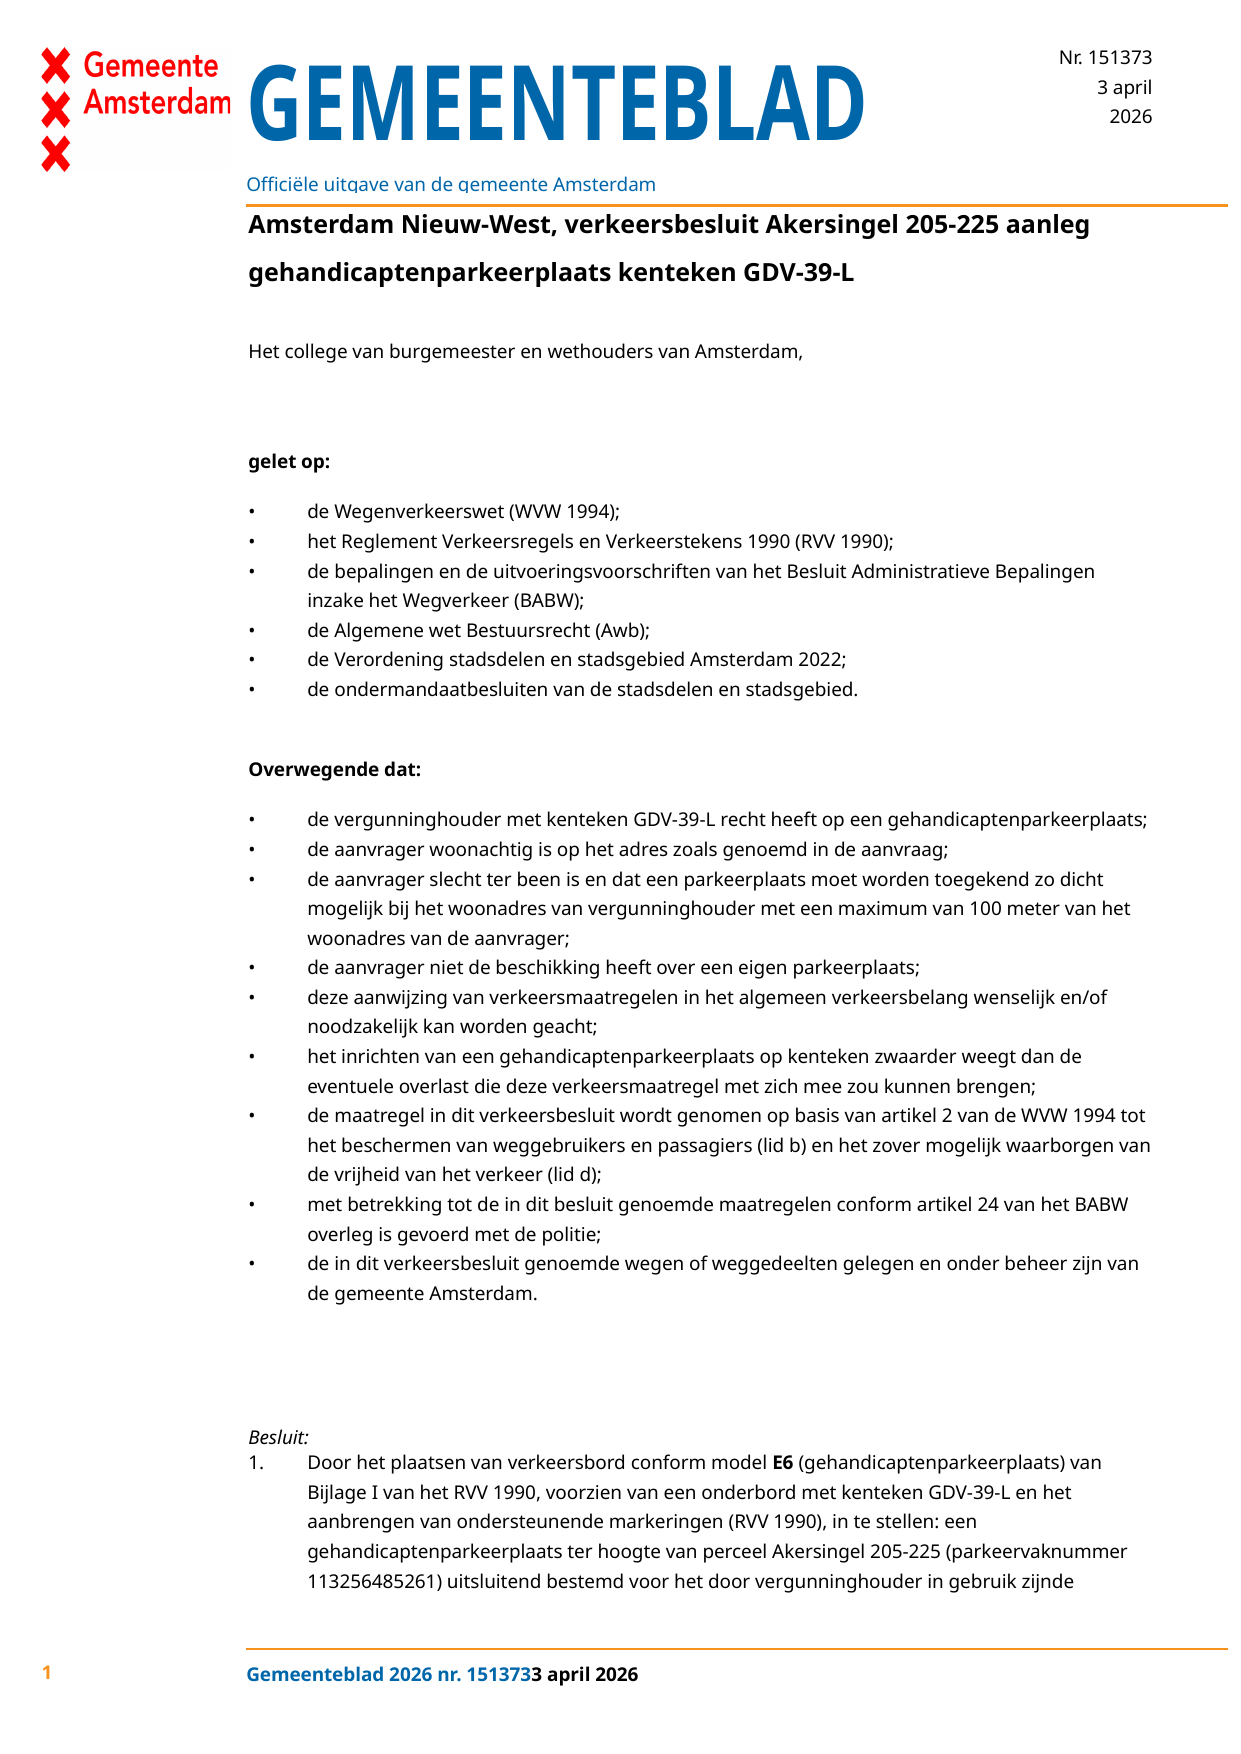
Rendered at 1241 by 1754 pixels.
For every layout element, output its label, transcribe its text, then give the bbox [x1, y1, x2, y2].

list de aanvrager woonachtig is op het adres zoals genoemd in de aanvraag; [248, 836, 1152, 862]
list deze aanwijzing van verkeersmaatregelen in het algemeen verkeersbelang wenselijk en/of noodzakelijk kan worden geacht; [248, 984, 1152, 1039]
list Door het plaatsen van verkeersbord conform model E6 (gehandicaptenparkeerplaats) van Bijlage I van het RVV 1990, voorzien van een onderbord met kenteken GDV-39-L en het aanbrengen van ondersteunende markeringen (RVV 1990), in te stellen: een gehandicaptenparkeerplaats ter hoogte van perceel Akersingel 205-225 (parkeervaknummer 113256485261) uitsluitend bestemd voor het door vergunninghouder in gebruik zijnde [248, 1449, 1152, 1594]
list de Algemene wet Bestuursrecht (Awb); [248, 617, 1152, 643]
text Het college van burgemeester en wethouders van Amsterdam, [248, 339, 1152, 364]
list de maatregel in dit verkeersbesluit wordt genomen op basis van artikel 2 van de WVW 1994 tot het beschermen van weggebruikers en passagiers (lid b) en het zover mogelijk waarborgen van de vrijheid van het verkeer (lid d); [248, 1102, 1152, 1187]
list de Wegenverkeerswet (WVW 1994); [248, 499, 1152, 524]
list de Verordening stadsdelen en stadsgebied Amsterdam 2022; [248, 647, 1152, 672]
list de vergunninghouder met kenteken GDV-39-L recht heeft op een gehandicaptenparkeerplaats; [248, 807, 1152, 832]
list de in dit verkeersbesluit genoemde wegen of weggedeelten gelegen en onder beheer zijn van de gemeente Amsterdam. [248, 1250, 1152, 1306]
picture [41, 47, 231, 172]
text Overwegende dat: [248, 756, 1152, 782]
text Amsterdam Nieuw-West, verkeersbesluit Akersingel 205-225 aanleg gehandicaptenparkeerplaats kenteken GDV-39-L [248, 207, 1152, 288]
list de aanvrager niet de beschikking heeft over een eigen parkeerplaats; [248, 954, 1152, 980]
text Besluit: [248, 1424, 1152, 1449]
list de aanvrager slecht ter been is en dat een parkeerplaats moet worden toegekend zo dicht mogelijk bij het woonadres van vergunninghouder met een maximum van 100 meter van het woonadres van de aanvrager; [248, 866, 1152, 951]
list de ondermandaatbesluiten van de stadsdelen en stadsgebied. [248, 676, 1152, 702]
list het inrichten van een gehandicaptenparkeerplaats op kenteken zwaarder weegt dan de eventuele overlast die deze verkeersmaatregel met zich mee zou kunnen brengen; [248, 1043, 1152, 1098]
text gelet op: [248, 448, 1152, 474]
list met betrekking tot de in dit besluit genoemde maatregelen conform artikel 24 van het BABW overleg is gevoerd met de politie; [248, 1191, 1152, 1246]
list de bepalingen en de uitvoeringsvoorschriften van het Besluit Administratieve Bepalingen inzake het Wegverkeer (BABW); [248, 558, 1152, 613]
list het Reglement Verkeersregels en Verkeerstekens 1990 (RVV 1990); [248, 528, 1152, 554]
